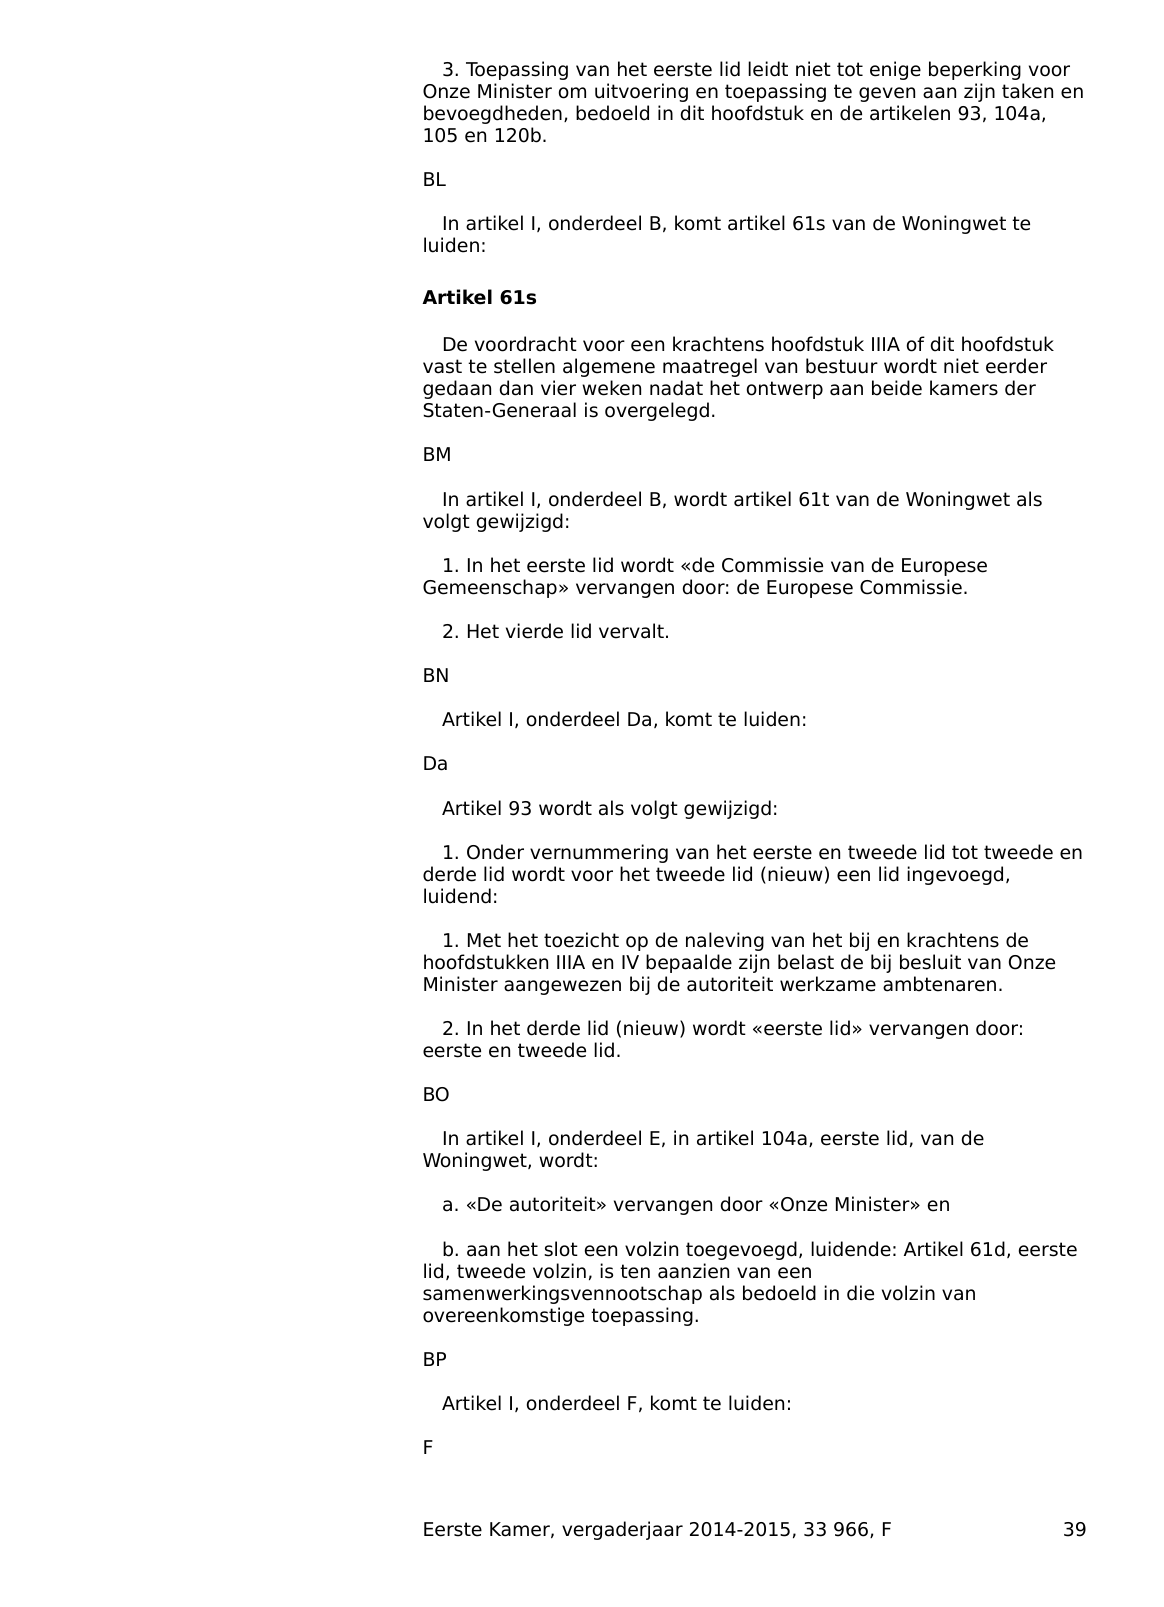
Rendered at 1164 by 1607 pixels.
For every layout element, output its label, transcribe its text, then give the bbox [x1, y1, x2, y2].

subtitle Artikel 61s [422, 287, 1087, 309]
text BO [422, 1084, 1087, 1106]
text BP [422, 1349, 1087, 1371]
text In artikel I, onderdeel E, in artikel 104a, eerste lid, van de Woningwet, wordt: [422, 1128, 1087, 1172]
text b. aan het slot een volzin toegevoegd, luidende: Artikel 61d, eerste lid, tweede volzin, is ten aanzien van een samenwerkingsvennootschap als bedoeld in die volzin van overeenkomstige toepassing. [422, 1238, 1087, 1326]
text 3. Toepassing van het eerste lid leidt niet tot enige beperking voor Onze Minister om uitvoering en toepassing te geven aan zijn taken en bevoegdheden, bedoeld in dit hoofdstuk en de artikelen 93, 104a, 105 en 120b. [422, 59, 1087, 147]
text Artikel I, onderdeel Da, komt te luiden: [422, 709, 1087, 731]
text 1. Onder vernummering van het eerste en tweede lid tot tweede en derde lid wordt voor het tweede lid (nieuw) een lid ingevoegd, luidend: [422, 842, 1087, 908]
text 1. Met het toezicht op de naleving van het bij en krachtens de hoofdstukken IIIA en IV bepaalde zijn belast de bij besluit van Onze Minister aangewezen bij de autoriteit werkzame ambtenaren. [422, 930, 1087, 996]
text 2. In het derde lid (nieuw) wordt «eerste lid» vervangen door: eerste en tweede lid. [422, 1018, 1087, 1062]
text In artikel I, onderdeel B, komt artikel 61s van de Woningwet te luiden: [422, 213, 1087, 257]
text 2. Het vierde lid vervalt. [422, 621, 1087, 643]
text BN [422, 665, 1087, 687]
text De voordracht voor een krachtens hoofdstuk IIIA of dit hoofdstuk vast te stellen algemene maatregel van bestuur wordt niet eerder gedaan dan vier weken nadat het ontwerp aan beide kamers der Staten-Generaal is overgelegd. [422, 334, 1087, 422]
text 1. In het eerste lid wordt «de Commissie van de Europese Gemeenschap» vervangen door: de Europese Commissie. [422, 555, 1087, 599]
text Artikel I, onderdeel F, komt te luiden: [422, 1393, 1087, 1415]
text BL [422, 169, 1087, 191]
text BM [422, 444, 1087, 466]
text a. «De autoriteit» vervangen door «Onze Minister» en [422, 1194, 1087, 1216]
text Da [422, 753, 1087, 775]
text Artikel 93 wordt als volgt gewijzigd: [422, 797, 1087, 819]
text F [422, 1437, 1087, 1459]
text In artikel I, onderdeel B, wordt artikel 61t van de Woningwet als volgt gewijzigd: [422, 488, 1087, 532]
